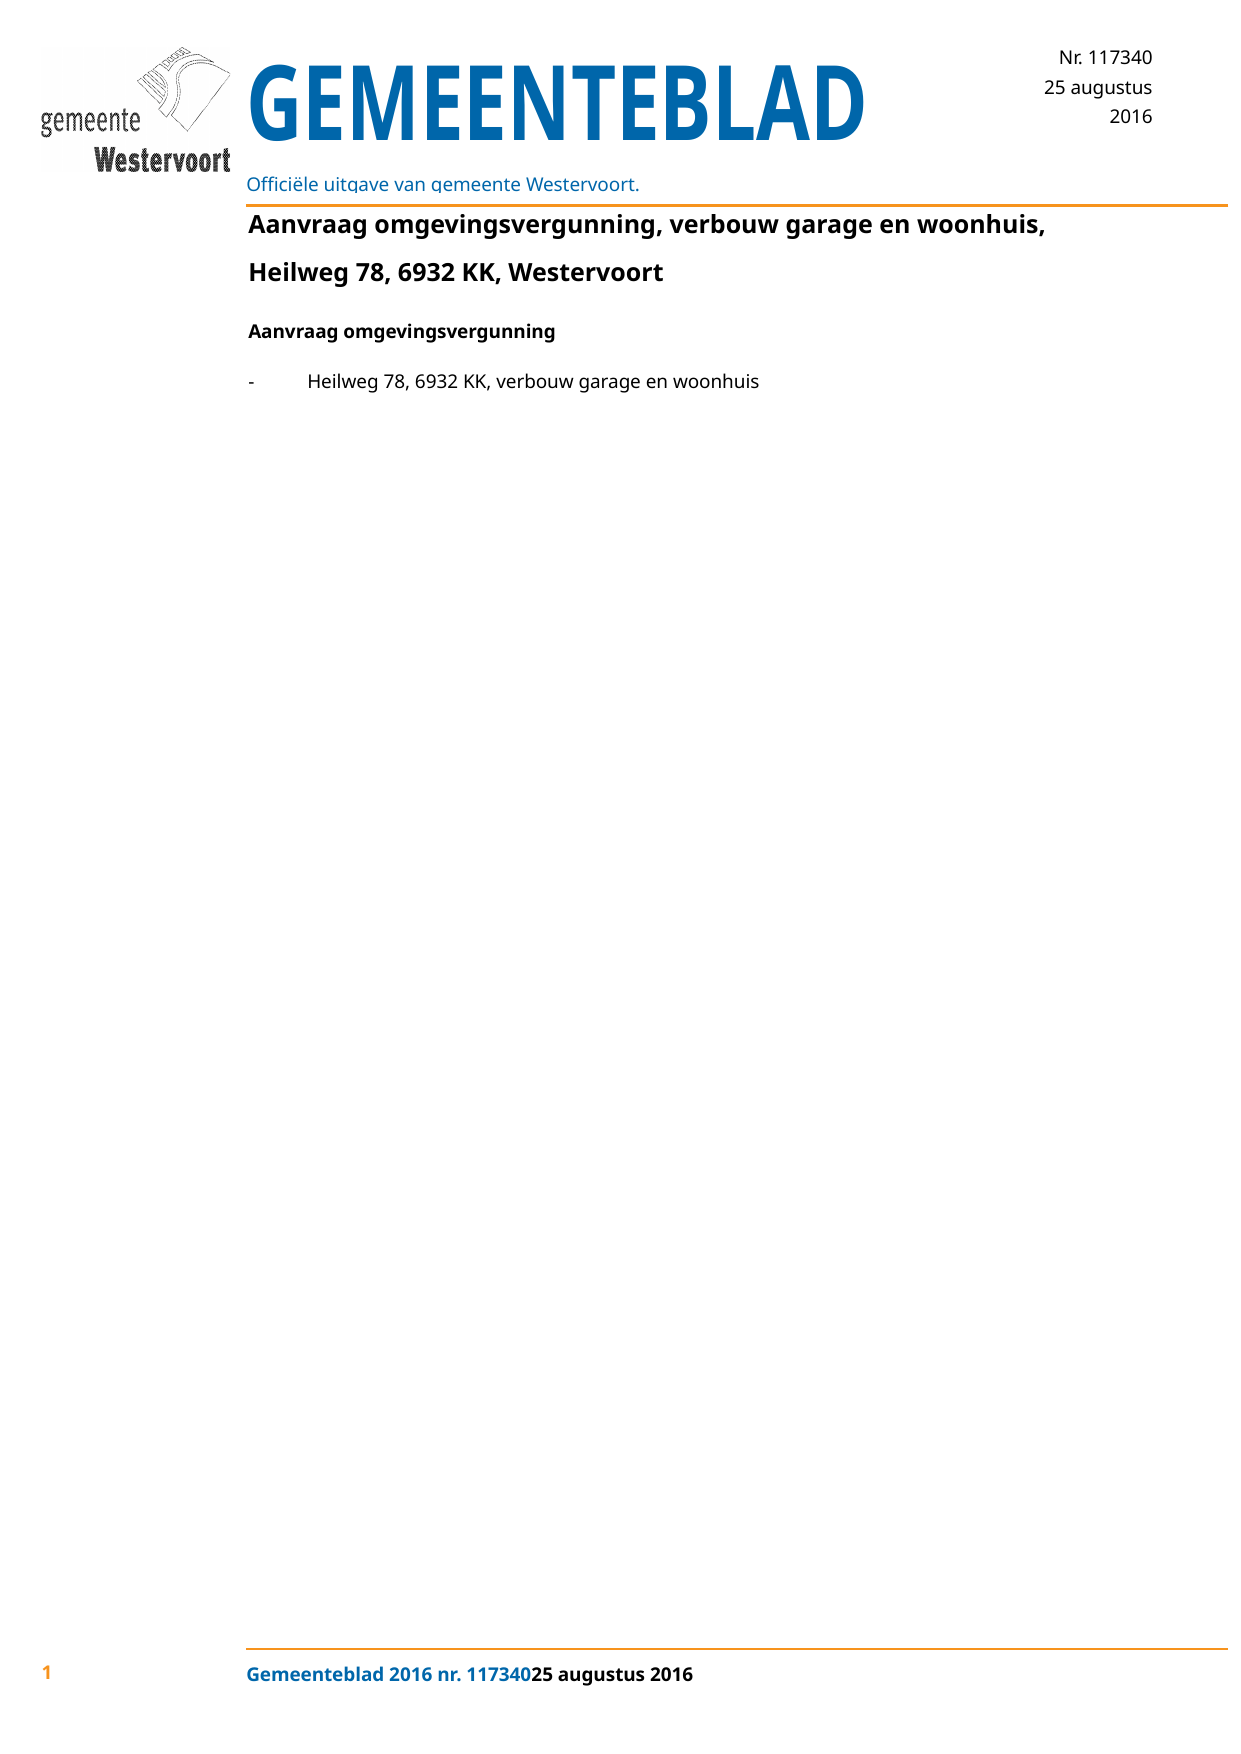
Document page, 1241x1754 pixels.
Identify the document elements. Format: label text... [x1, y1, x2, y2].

text Aanvraag omgevingsvergunning, verbouw garage en woonhuis, Heilweg 78, 6932 KK, Westervoort [248, 207, 1152, 288]
list Heilweg 78, 6932 KK, verbouw garage en woonhuis [248, 368, 1152, 394]
text Aanvraag omgevingsvergunning [248, 318, 1152, 344]
picture [41, 47, 231, 172]
